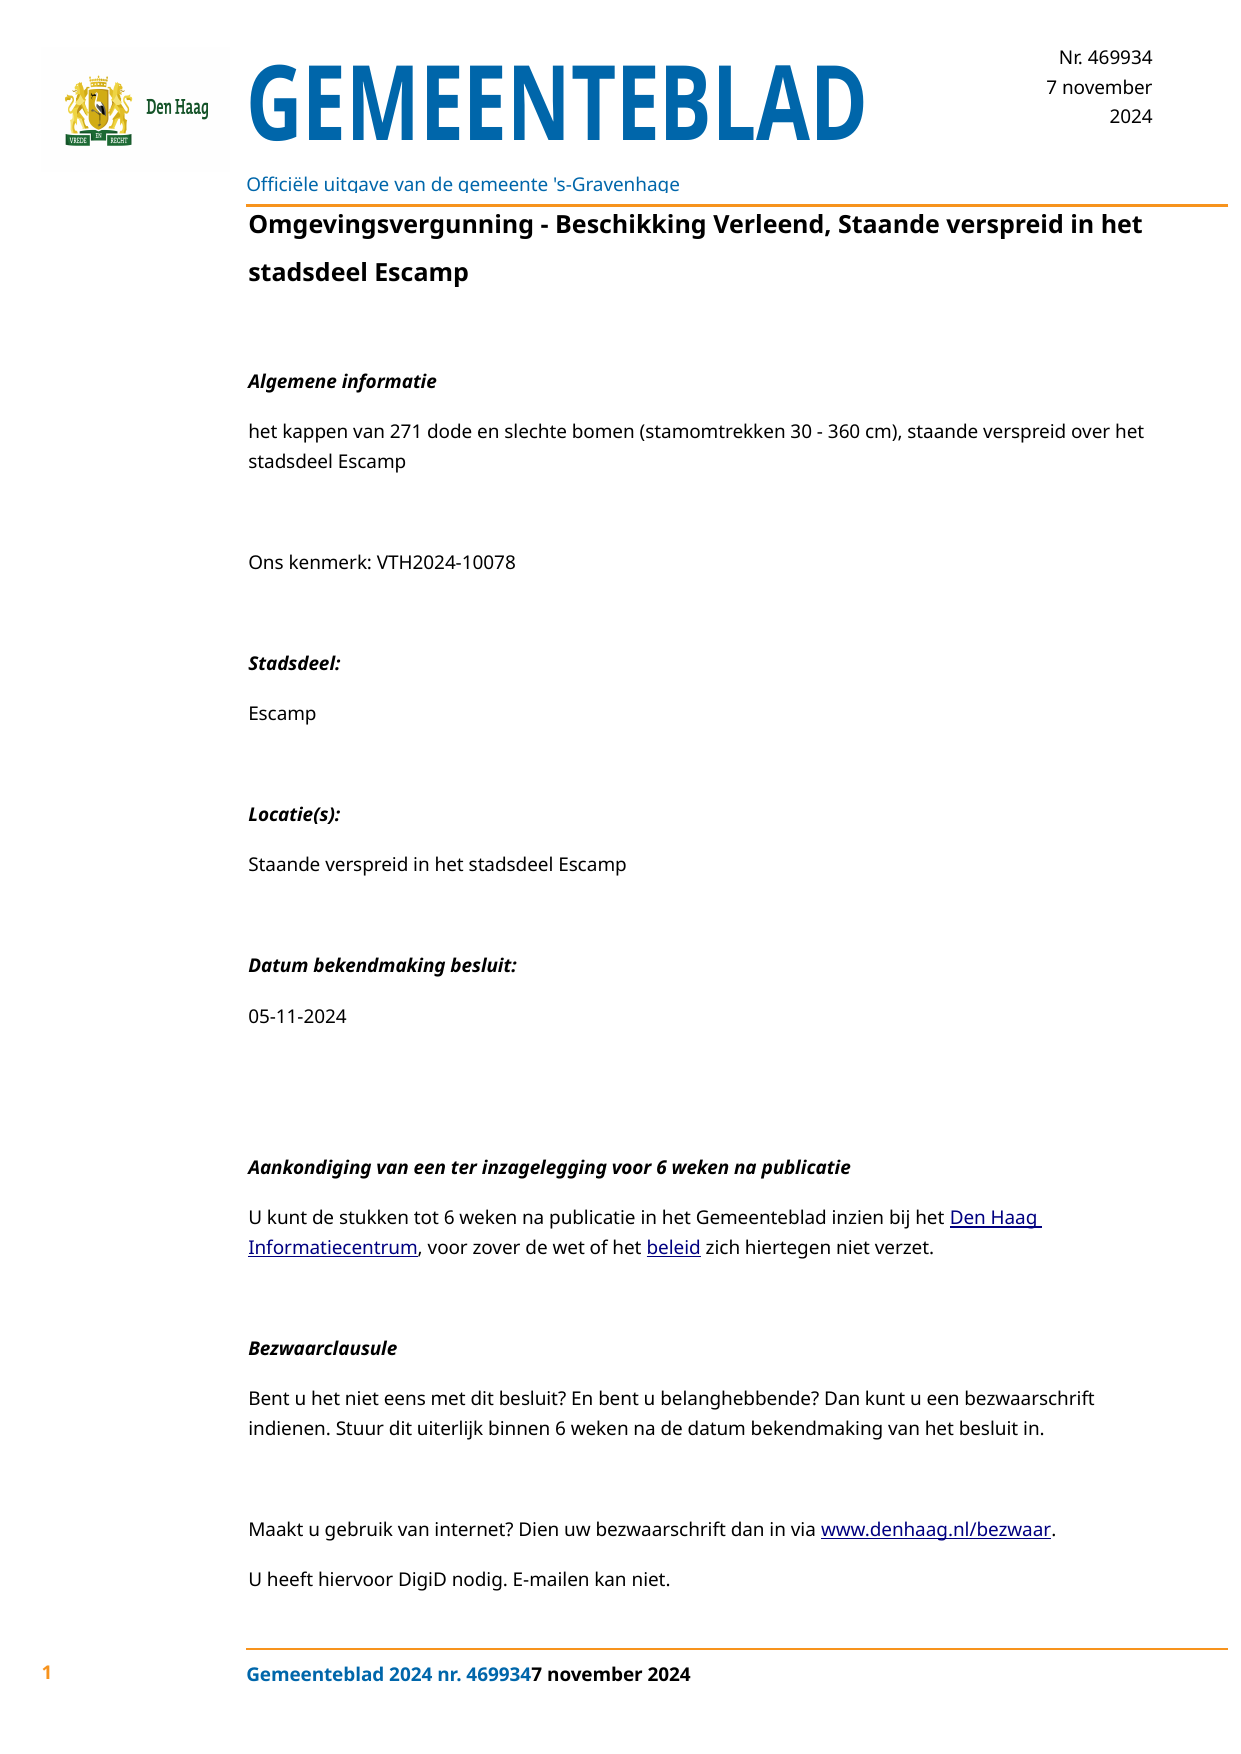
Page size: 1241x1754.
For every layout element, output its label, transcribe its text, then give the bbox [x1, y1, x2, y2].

text Aankondiging van een ter inzagelegging voor 6 weken na publicatie [248, 1154, 1152, 1180]
text Bezwaarclausule [248, 1335, 1152, 1361]
picture [41, 47, 231, 172]
text Omgevingsvergunning - Beschikking Verleend, Staande verspreid in het stadsdeel Escamp [248, 207, 1152, 288]
text Stadsdeel: [248, 650, 1152, 676]
text Ons kenmerk: VTH2024-10078 [248, 549, 1152, 575]
text Escamp [248, 700, 1152, 726]
text Datum bekendmaking besluit: [248, 952, 1152, 978]
text Bent u het niet eens met dit besluit? En bent u belanghebbende? Dan kunt u een bezwaarschrift indienen. Stuur dit uiterlijk binnen 6 weken na de datum bekendmaking van het besluit in. [248, 1385, 1152, 1441]
text Locatie(s): [248, 801, 1152, 827]
text Staande verspreid in het stadsdeel Escamp [248, 852, 1152, 877]
text U kunt de stukken tot 6 weken na publicatie in het Gemeenteblad inzien bij het Den Haag Informatiecentrum, voor zover de wet of het beleid zich hiertegen niet verzet. [248, 1204, 1152, 1260]
text 05-11-2024 [248, 1003, 1152, 1029]
text het kappen van 271 dode en slechte bomen (stamomtrekken 30 - 360 cm), staande verspreid over het stadsdeel Escamp [248, 419, 1152, 474]
text Maakt u gebruik van internet? Dien uw bezwaarschrift dan in via www.denhaag.nl/bezwaar. [248, 1516, 1152, 1542]
text U heeft hiervoor DigiD nodig. E-mailen kan niet. [248, 1566, 1152, 1592]
text Algemene informatie [248, 368, 1152, 394]
